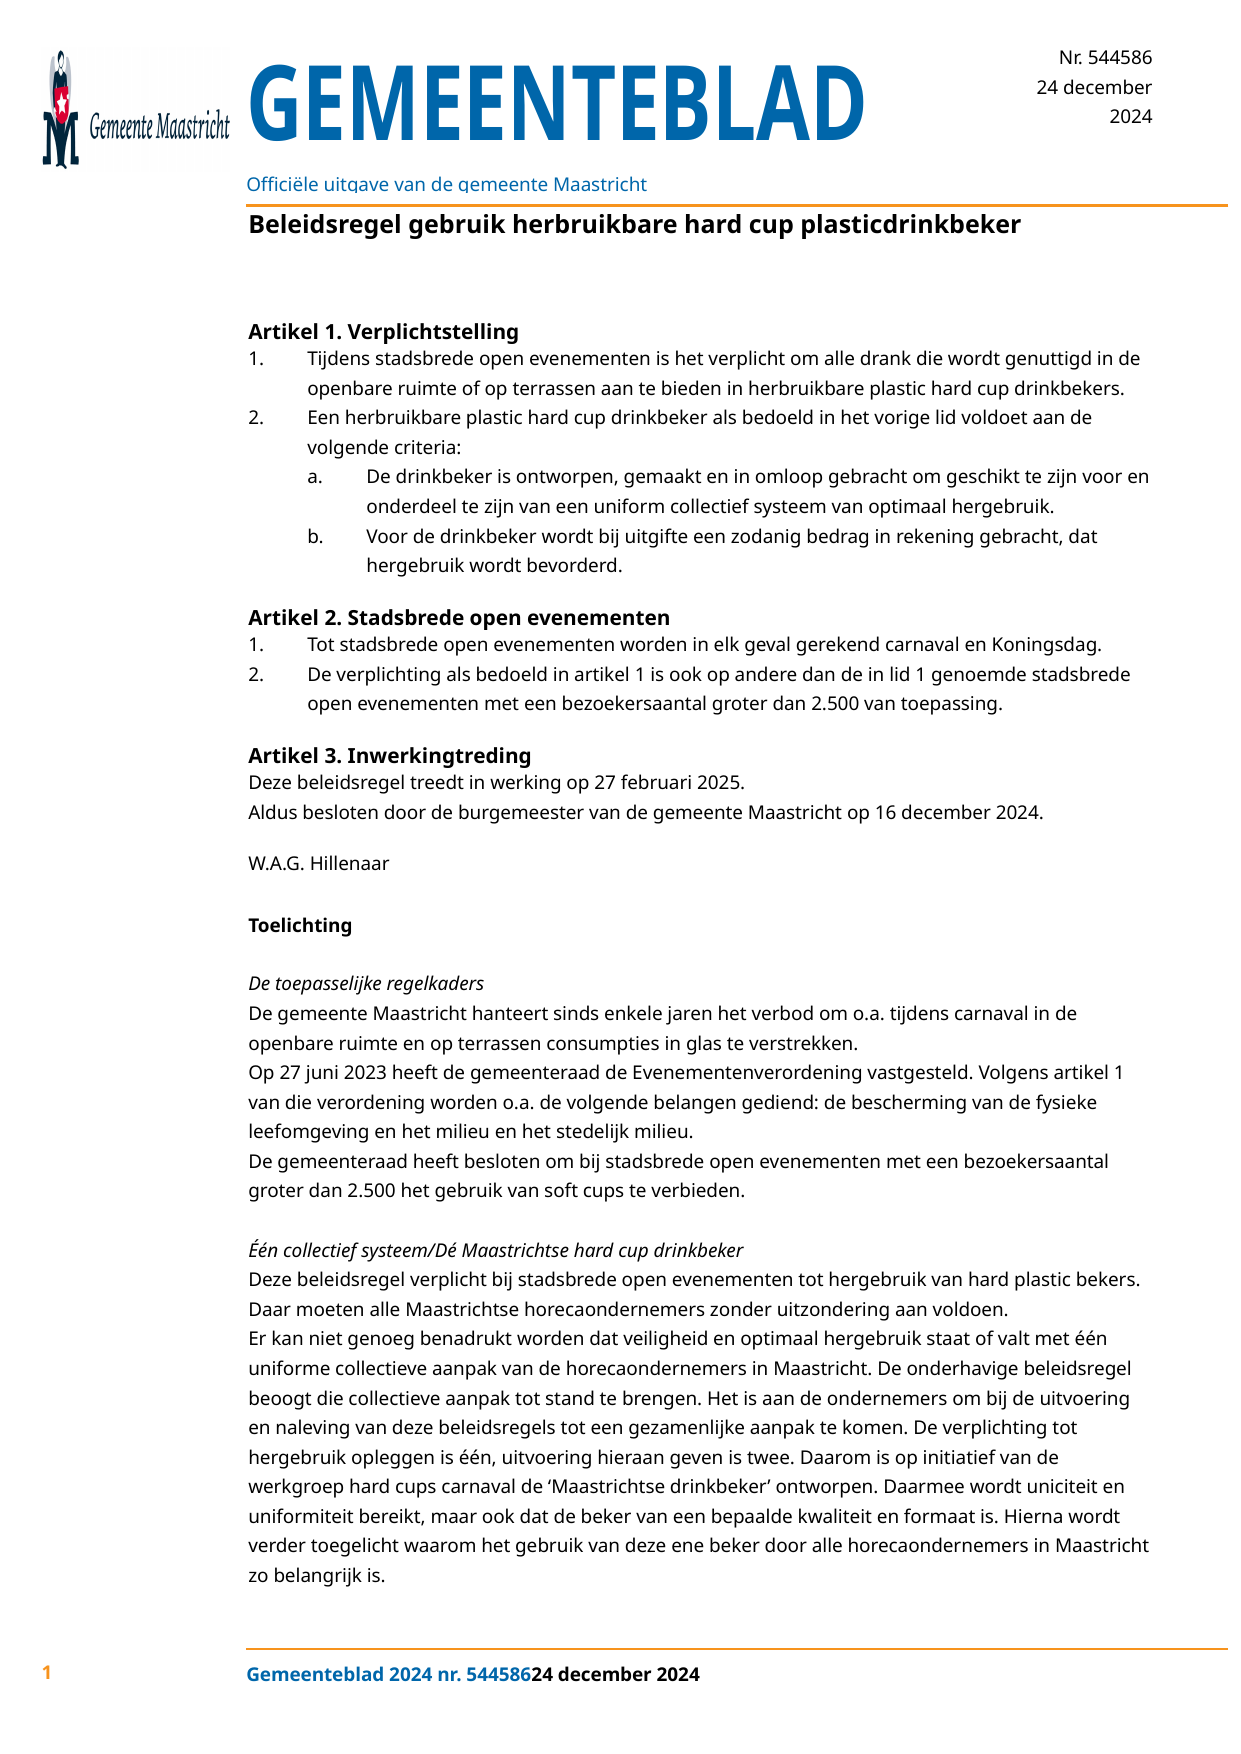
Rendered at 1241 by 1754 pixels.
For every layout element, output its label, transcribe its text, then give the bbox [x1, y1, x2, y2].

text Aldus besloten door de burgemeester van de gemeente Maastricht op 16 december 2024. [248, 799, 1152, 824]
text Artikel 1. Verplichtstelling [248, 317, 1152, 345]
text Er kan niet genoeg benadrukt worden dat veiligheid en optimaal hergebruik staat of valt met één uniforme collectieve aanpak van de horecaondernemers in Maastricht. De onderhavige beleidsregel beoogt die collectieve aanpak tot stand te brengen. Het is aan de ondernemers om bij de uitvoering en naleving van deze beleidsregels tot een gezamenlijke aanpak te komen. De verplichting tot hergebruik opleggen is één, uitvoering hieraan geven is twee. Daarom is op initiatief van de werkgroep hard cups carnaval de ‘Maastrichtse drinkbeker’ ontworpen. Daarmee wordt uniciteit en uniformiteit bereikt, maar ook dat de beker van een bepaalde kwaliteit en formaat is. Hierna wordt verder toegelicht waarom het gebruik van deze ene beker door alle horecaondernemers in Maastricht zo belangrijk is. [248, 1326, 1152, 1588]
text Artikel 3. Inwerkingtreding [248, 741, 1152, 769]
list Voor de drinkbeker wordt bij uitgifte een zodanig bedrag in rekening gebracht, dat hergebruik wordt bevorderd. [307, 523, 1152, 578]
text De gemeenteraad heeft besloten om bij stadsbrede open evenementen met een bezoekersaantal groter dan 2.500 het gebruik van soft cups te verbieden. [248, 1148, 1152, 1203]
text Deze beleidsregel treedt in werking op 27 februari 2025. [248, 769, 1152, 795]
text Artikel 2. Stadsbrede open evenementen [248, 603, 1152, 631]
text Één collectief systeem/Dé Maastrichtse hard cup drinkbeker [248, 1237, 1152, 1263]
list De drinkbeker is ontworpen, gemaakt en in omloop gebracht om geschikt te zijn voor en onderdeel te zijn van een uniform collectief systeem van optimaal hergebruik. [307, 464, 1152, 519]
text Toelichting [248, 902, 1152, 941]
text Deze beleidsregel verplicht bij stadsbrede open evenementen tot hergebruik van hard plastic bekers. [248, 1266, 1152, 1292]
text Op 27 juni 2023 heeft de gemeenteraad de Evenementenverordening vastgesteld. Volgens artikel 1 van die verordening worden o.a. de volgende belangen gediend: de bescherming van de fysieke leefomgeving en het milieu en het stedelijk milieu. [248, 1059, 1152, 1144]
text Daar moeten alle Maastrichtse horecaondernemers zonder uitzondering aan voldoen. [248, 1296, 1152, 1322]
text Beleidsregel gebruik herbruikbare hard cup plasticdrinkbeker [248, 207, 1152, 241]
list Tijdens stadsbrede open evenementen is het verplicht om alle drank die wordt genuttigd in de openbare ruimte of op terrassen aan te bieden in herbruikbare plastic hard cup drinkbekers. [248, 345, 1152, 401]
list Tot stadsbrede open evenementen worden in elk geval gerekend carnaval en Koningsdag. [248, 631, 1152, 657]
list De verplichting als bedoeld in artikel 1 is ook op andere dan de in lid 1 genoemde stadsbrede open evenementen met een bezoekersaantal groter dan 2.500 van toepassing. [248, 661, 1152, 716]
text De toepasselijke regelkaders [248, 971, 1152, 996]
text W.A.G. Hillenaar [248, 850, 1152, 876]
text De gemeente Maastricht hanteert sinds enkele jaren het verbod om o.a. tijdens carnaval in de openbare ruimte en op terrassen consumpties in glas te verstrekken. [248, 1000, 1152, 1056]
picture [41, 47, 231, 172]
list Een herbruikbare plastic hard cup drinkbeker als bedoeld in het vorige lid voldoet aan de volgende criteria: [248, 404, 1152, 460]
